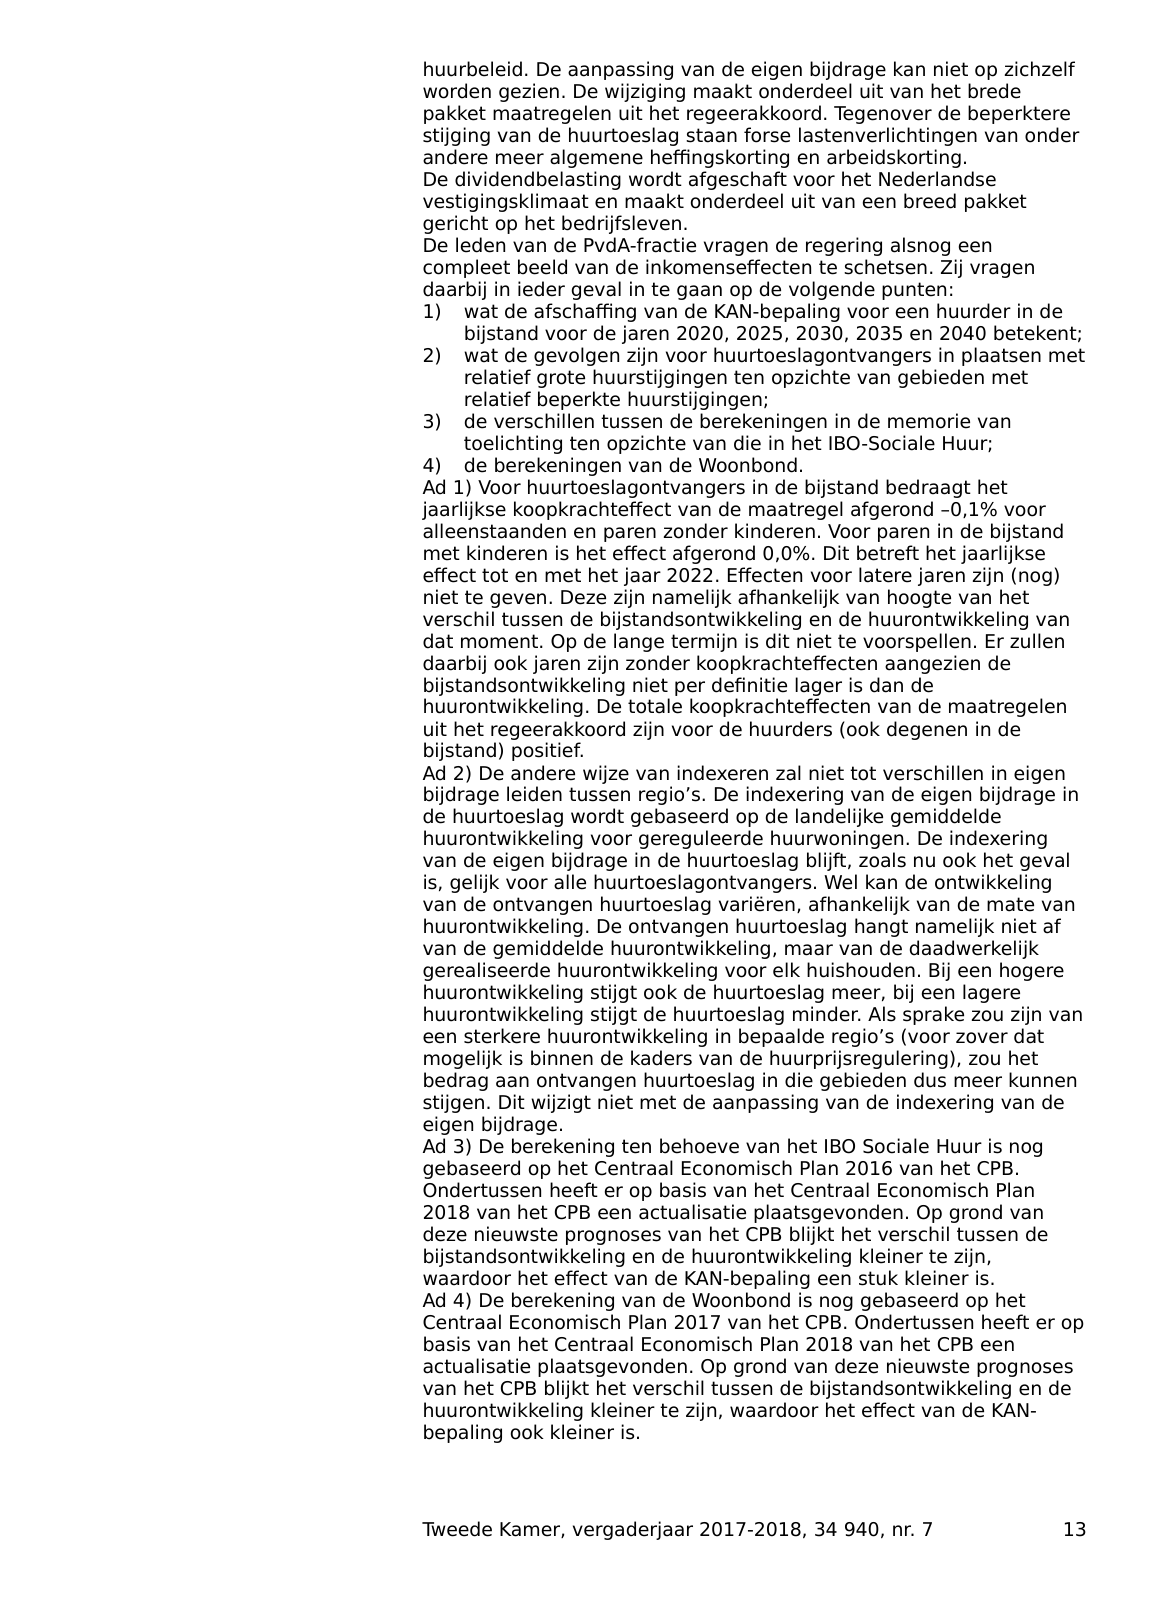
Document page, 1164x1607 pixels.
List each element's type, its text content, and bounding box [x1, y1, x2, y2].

text Ad 1) Voor huurtoeslagontvangers in de bijstand bedraagt het jaarlijkse koopkrachteffect van de maatregel afgerond –0,1% voor alleenstaanden en paren zonder kinderen. Voor paren in de bijstand met kinderen is het effect afgerond 0,0%. Dit betreft het jaarlijkse effect tot en met het jaar 2022. Effecten voor latere jaren zijn (nog) niet te geven. Deze zijn namelijk afhankelijk van hoogte van het verschil tussen de bijstandsontwikkeling en de huurontwikkeling van dat moment. Op de lange termijn is dit niet te voorspellen. Er zullen daarbij ook jaren zijn zonder koopkrachteffecten aangezien de bijstandsontwikkeling niet per definitie lager is dan de huurontwikkeling. De totale koopkrachteffecten van de maatregelen uit het regeerakkoord zijn voor de huurders (ook degenen in de bijstand) positief. [422, 477, 1087, 762]
text Ad 3) De berekening ten behoeve van het IBO Sociale Huur is nog gebaseerd op het Centraal Economisch Plan 2016 van het CPB. Ondertussen heeft er op basis van het Centraal Economisch Plan 2018 van het CPB een actualisatie plaatsgevonden. Op grond van deze nieuwste prognoses van het CPB blijkt het verschil tussen de bijstandsontwikkeling en de huurontwikkeling kleiner te zijn, waardoor het effect van de KAN-bepaling een stuk kleiner is. [422, 1136, 1087, 1290]
text Ad 2) De andere wijze van indexeren zal niet tot verschillen in eigen bijdrage leiden tussen regio’s. De indexering van de eigen bijdrage in de huurtoeslag wordt gebaseerd op de landelijke gemiddelde huurontwikkeling voor gereguleerde huurwoningen. De indexering van de eigen bijdrage in de huurtoeslag blijft, zoals nu ook het geval is, gelijk voor alle huurtoeslagontvangers. Wel kan de ontwikkeling van de ontvangen huurtoeslag variëren, afhankelijk van de mate van huurontwikkeling. De ontvangen huurtoeslag hangt namelijk niet af van de gemiddelde huurontwikkeling, maar van de daadwerkelijk gerealiseerde huurontwikkeling voor elk huishouden. Bij een hogere huurontwikkeling stijgt ook de huurtoeslag meer, bij een lagere huurontwikkeling stijgt de huurtoeslag minder. Als sprake zou zijn van een sterkere huurontwikkeling in bepaalde regio’s (voor zover dat mogelijk is binnen de kaders van de huurprijsregulering), zou het bedrag aan ontvangen huurtoeslag in die gebieden dus meer kunnen stijgen. Dit wijzigt niet met de aanpassing van de indexering van de eigen bijdrage. [422, 762, 1087, 1136]
text De dividendbelasting wordt afgeschaft voor het Nederlandse vestigingsklimaat en maakt onderdeel uit van een breed pakket gericht op het bedrijfsleven. [422, 169, 1087, 235]
text 4) de berekeningen van de Woonbond. [422, 455, 1087, 477]
text huurbeleid. De aanpassing van de eigen bijdrage kan niet op zichzelf worden gezien. De wijziging maakt onderdeel uit van het brede pakket maatregelen uit het regeerakkoord. Tegenover de beperktere stijging van de huurtoeslag staan forse lastenverlichtingen van onder andere meer algemene heffingskorting en arbeidskorting. [422, 59, 1087, 169]
text 3) de verschillen tussen de berekeningen in de memorie van toelichting ten opzichte van die in het IBO-Sociale Huur; [422, 411, 1087, 455]
text 2) wat de gevolgen zijn voor huurtoeslagontvangers in plaatsen met relatief grote huurstijgingen ten opzichte van gebieden met relatief beperkte huurstijgingen; [422, 345, 1087, 411]
text 1) wat de afschaffing van de KAN-bepaling voor een huurder in de bijstand voor de jaren 2020, 2025, 2030, 2035 en 2040 betekent; [422, 301, 1087, 345]
text Ad 4) De berekening van de Woonbond is nog gebaseerd op het Centraal Economisch Plan 2017 van het CPB. Ondertussen heeft er op basis van het Centraal Economisch Plan 2018 van het CPB een actualisatie plaatsgevonden. Op grond van deze nieuwste prognoses van het CPB blijkt het verschil tussen de bijstandsontwikkeling en de huurontwikkeling kleiner te zijn, waardoor het effect van de KAN-bepaling ook kleiner is. [422, 1290, 1087, 1444]
text De leden van de PvdA-fractie vragen de regering alsnog een compleet beeld van de inkomenseffecten te schetsen. Zij vragen daarbij in ieder geval in te gaan op de volgende punten: [422, 235, 1087, 301]
